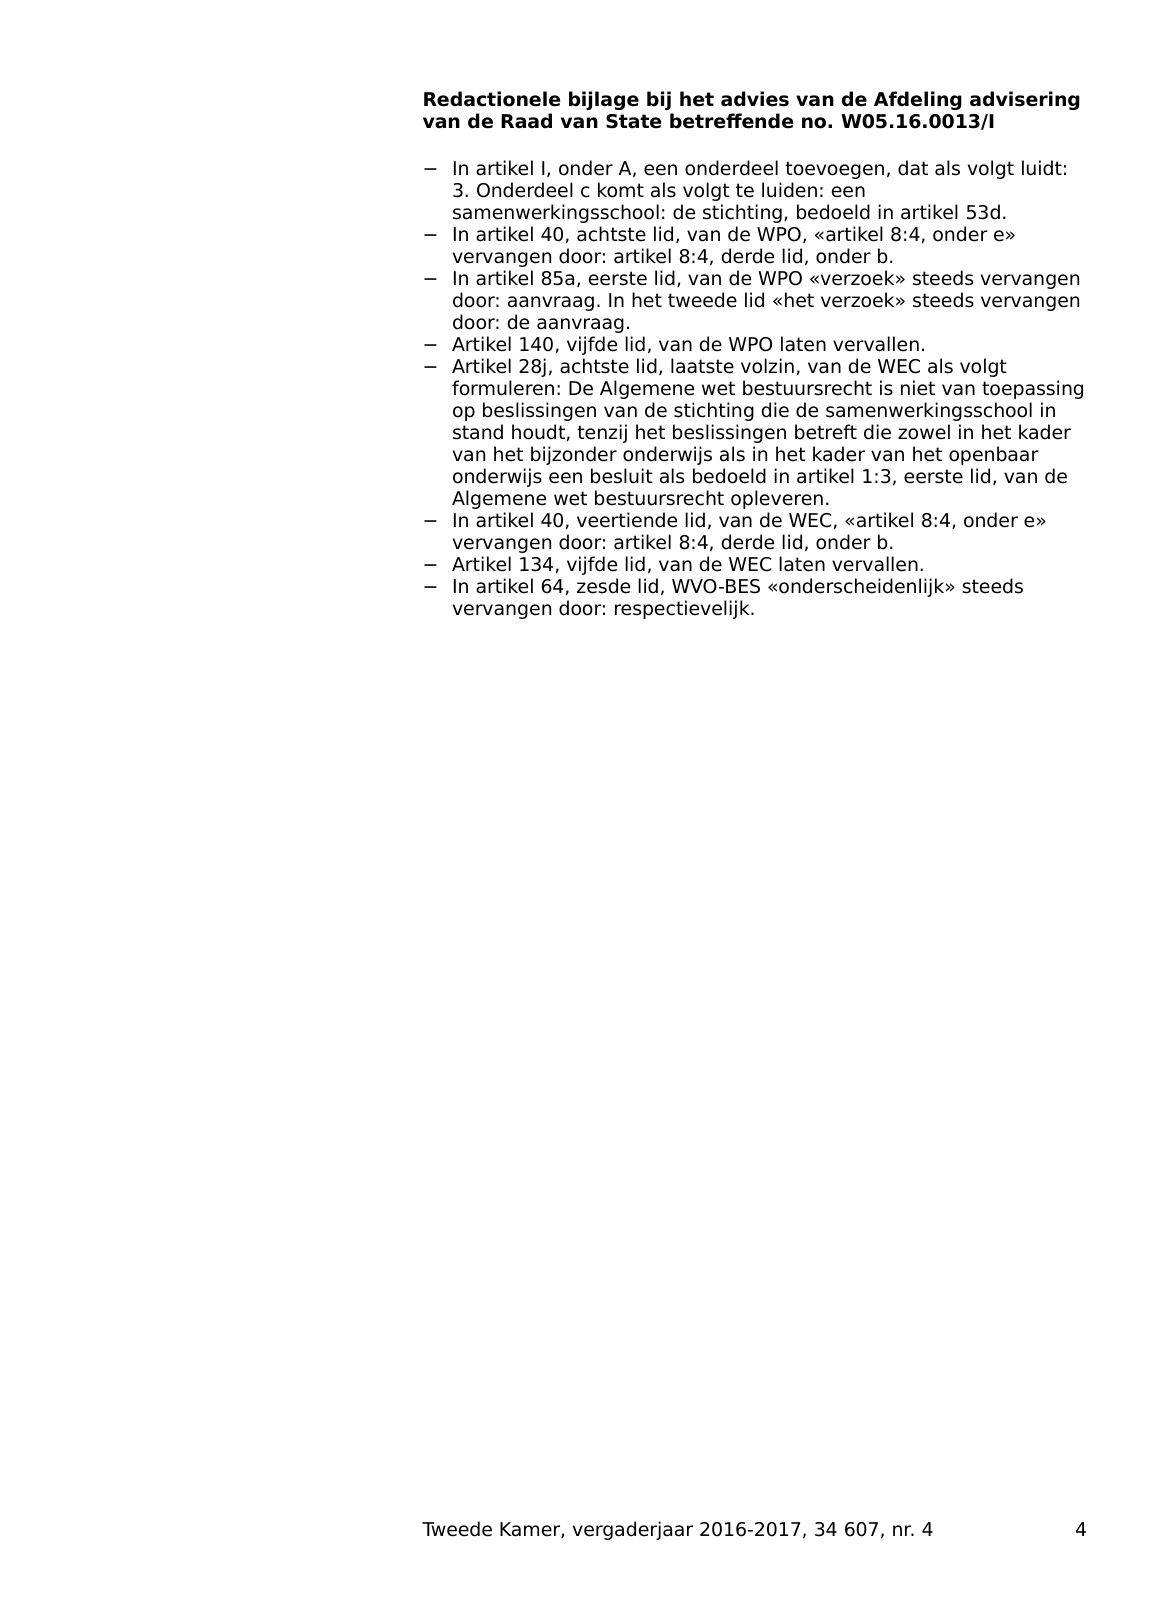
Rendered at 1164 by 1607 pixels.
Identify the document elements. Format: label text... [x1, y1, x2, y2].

text − In artikel 40, achtste lid, van de WPO, «artikel 8:4, onder e» vervangen door: artikel 8:4, derde lid, onder b. [422, 224, 1087, 268]
text − Artikel 134, vijfde lid, van de WEC laten vervallen. [422, 554, 1087, 576]
text − In artikel 40, veertiende lid, van de WEC, «artikel 8:4, onder e» vervangen door: artikel 8:4, derde lid, onder b. [422, 510, 1087, 554]
text 3. Onderdeel c komt als volgt te luiden: een samenwerkingsschool: de stichting, bedoeld in artikel 53d. [452, 180, 1087, 224]
text − In artikel 64, zesde lid, WVO-BES «onderscheidenlijk» steeds vervangen door: respectievelijk. [422, 576, 1087, 619]
text − Artikel 28j, achtste lid, laatste volzin, van de WEC als volgt formuleren: De Algemene wet bestuursrecht is niet van toepassing op beslissingen van de stichting die de samenwerkingsschool in stand houdt, tenzij het beslissingen betreft die zowel in het kader van het bijzonder onderwijs als in het kader van het openbaar onderwijs een besluit als bedoeld in artikel 1:3, eerste lid, van de Algemene wet bestuursrecht opleveren. [422, 356, 1087, 510]
text − Artikel 140, vijfde lid, van de WPO laten vervallen. [422, 334, 1087, 356]
text − In artikel 85a, eerste lid, van de WPO «verzoek» steeds vervangen door: aanvraag. In het tweede lid «het verzoek» steeds vervangen door: de aanvraag. [422, 268, 1087, 334]
subtitle Redactionele bijlage bij het advies van de Afdeling advisering van de Raad van State betreffende no. W05.16.0013/I [77, 89, 1087, 133]
text − In artikel I, onder A, een onderdeel toevoegen, dat als volgt luidt: [422, 158, 1087, 180]
